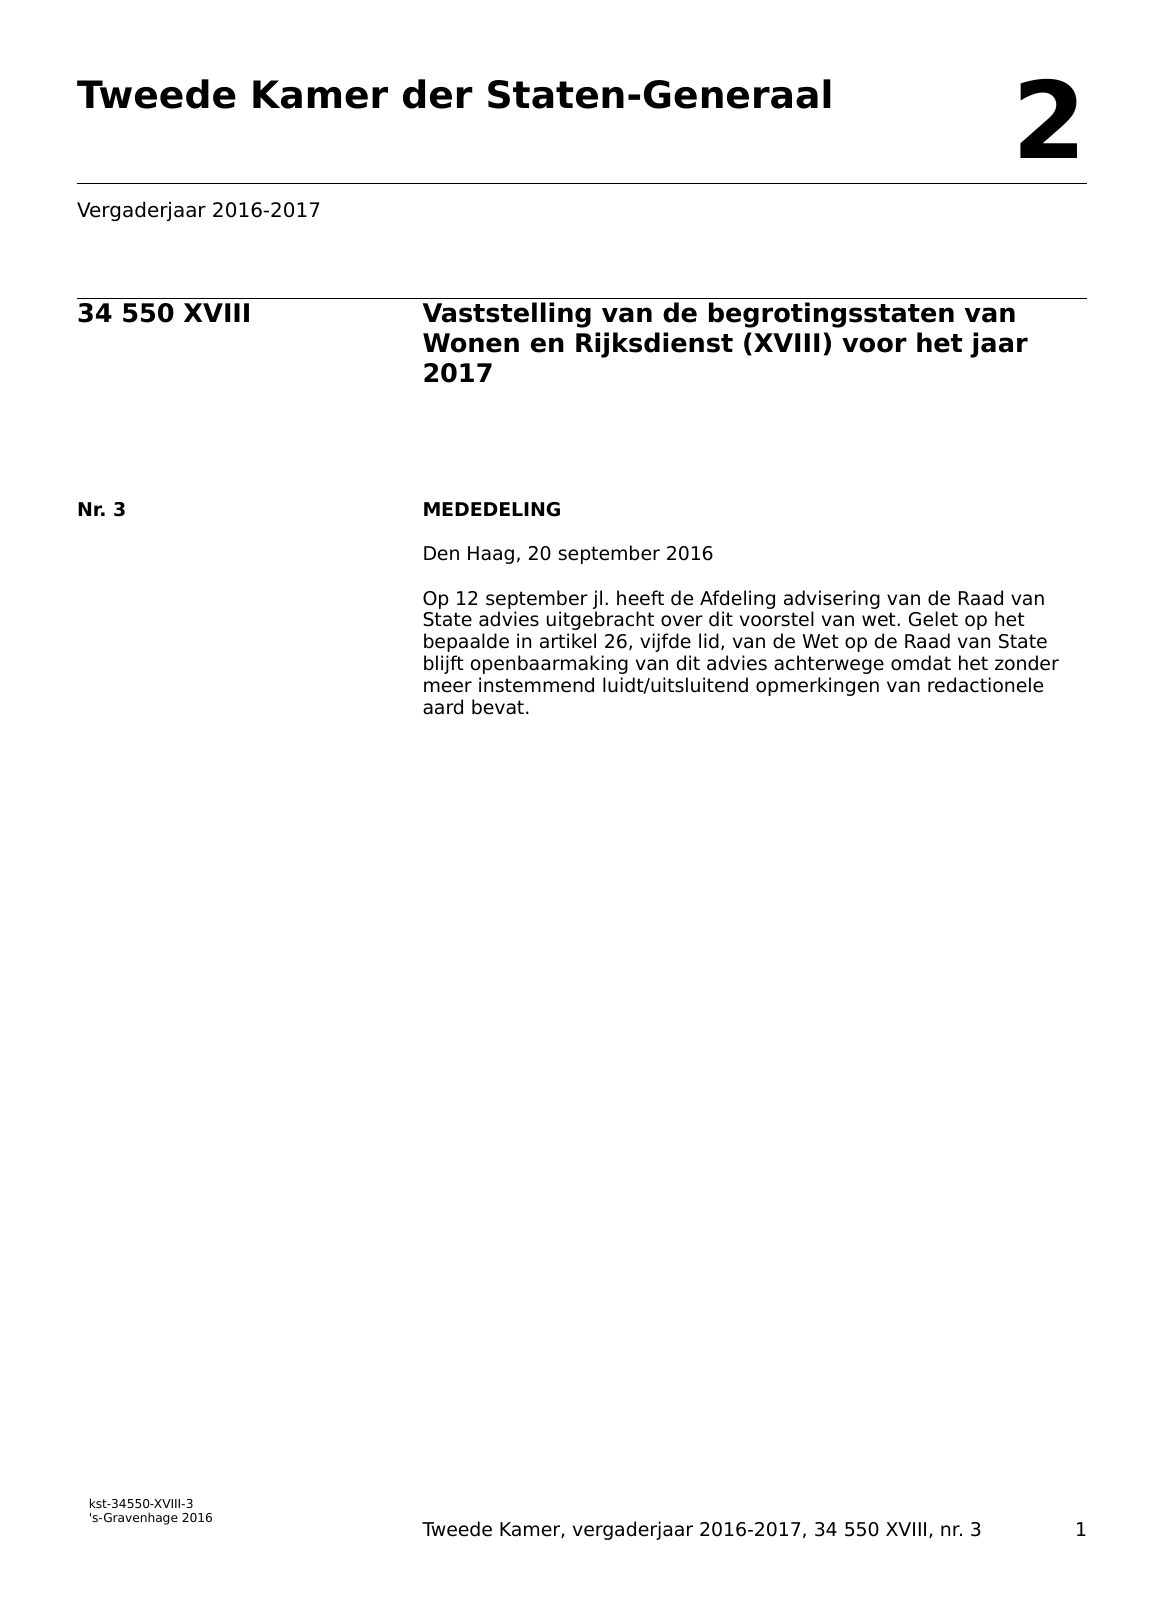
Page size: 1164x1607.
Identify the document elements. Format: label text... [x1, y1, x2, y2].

subtitle Nr. 3 MEDEDELING [77, 499, 1087, 521]
text Den Haag, 20 september 2016 [422, 543, 1087, 565]
table_header 2 [886, 59, 1087, 183]
table_cell Vergaderjaar 2016-2017 [77, 184, 1087, 298]
text kst-34550-XVIII-3 [88, 1497, 323, 1511]
text Op 12 september jl. heeft de Afdeling advisering van de Raad van State advies uitgebracht over dit voorstel van wet. Gelet op het bepaalde in artikel 26, vijfde lid, van de Wet op de Raad van State blijft openbaarmaking van dit advies achterwege omdat het zonder meer instemmend luidt/uitsluitend opmerkingen van redactionele aard bevat. [422, 587, 1087, 719]
subtitle 34 550 XVIII Vaststelling van de begrotingsstaten van Wonen en Rijksdienst (XVIII) voor het jaar 2017 [77, 299, 1087, 388]
table_header Tweede Kamer der Staten-Generaal [77, 59, 886, 183]
text 's-Gravenhage 2016 [88, 1511, 323, 1525]
